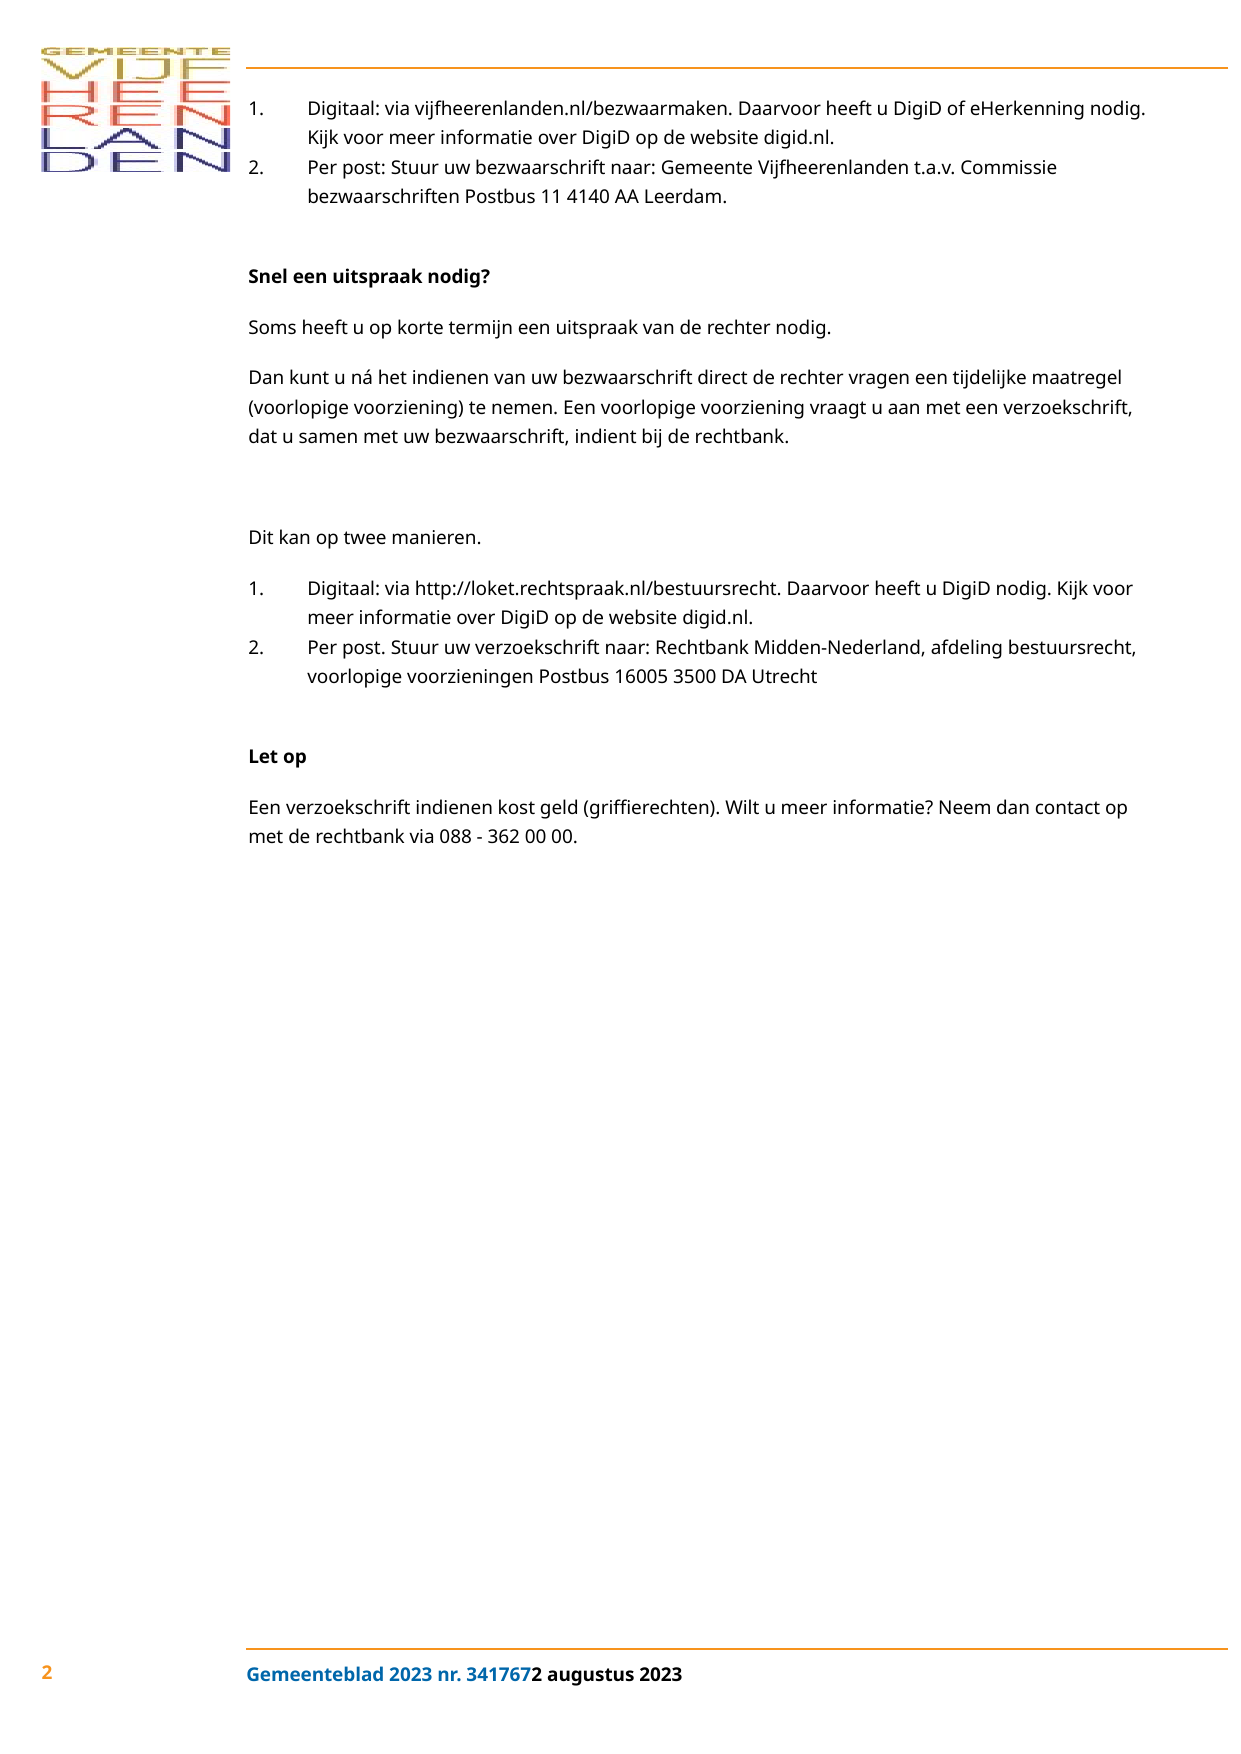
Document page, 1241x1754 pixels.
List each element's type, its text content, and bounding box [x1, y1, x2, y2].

list Digitaal: via vijfheerenlanden.nl/bezwaarmaken. Daarvoor heeft u DigiD of eHerkenning nodig. Kijk voor meer informatie over DigiD op de website digid.nl. [248, 95, 1152, 150]
text Snel een uitspraak nodig? [248, 263, 1152, 289]
text Dit kan op twee manieren. [248, 524, 1152, 550]
text Dan kunt u ná het indienen van uw bezwaarschrift direct de rechter vragen een tijdelijke maatregel (voorlopige voorziening) te nemen. Een voorlopige voorziening vraagt u aan met een verzoekschrift, dat u samen met uw bezwaarschrift, indient bij de rechtbank. [248, 364, 1152, 449]
text Let op [248, 743, 1152, 769]
text Soms heeft u op korte termijn een uitspraak van de rechter nodig. [248, 314, 1152, 340]
list Digitaal: via http://loket.rechtspraak.nl/bestuursrecht. Daarvoor heeft u DigiD nodig. Kijk voor meer informatie over DigiD op de website digid.nl. [248, 575, 1152, 630]
picture [41, 47, 231, 172]
text Een verzoekschrift indienen kost geld (griffierechten). Wilt u meer informatie? Neem dan contact op met de rechtbank via 088 - 362 00 00. [248, 794, 1152, 849]
list Per post. Stuur uw verzoekschrift naar: Rechtbank Midden-Nederland, afdeling bestuursrecht, voorlopige voorzieningen Postbus 16005 3500 DA Utrecht [248, 634, 1152, 689]
list Per post: Stuur uw bezwaarschrift naar: Gemeente Vijfheerenlanden t.a.v. Commissie bezwaarschriften Postbus 11 4140 AA Leerdam. [248, 154, 1152, 209]
